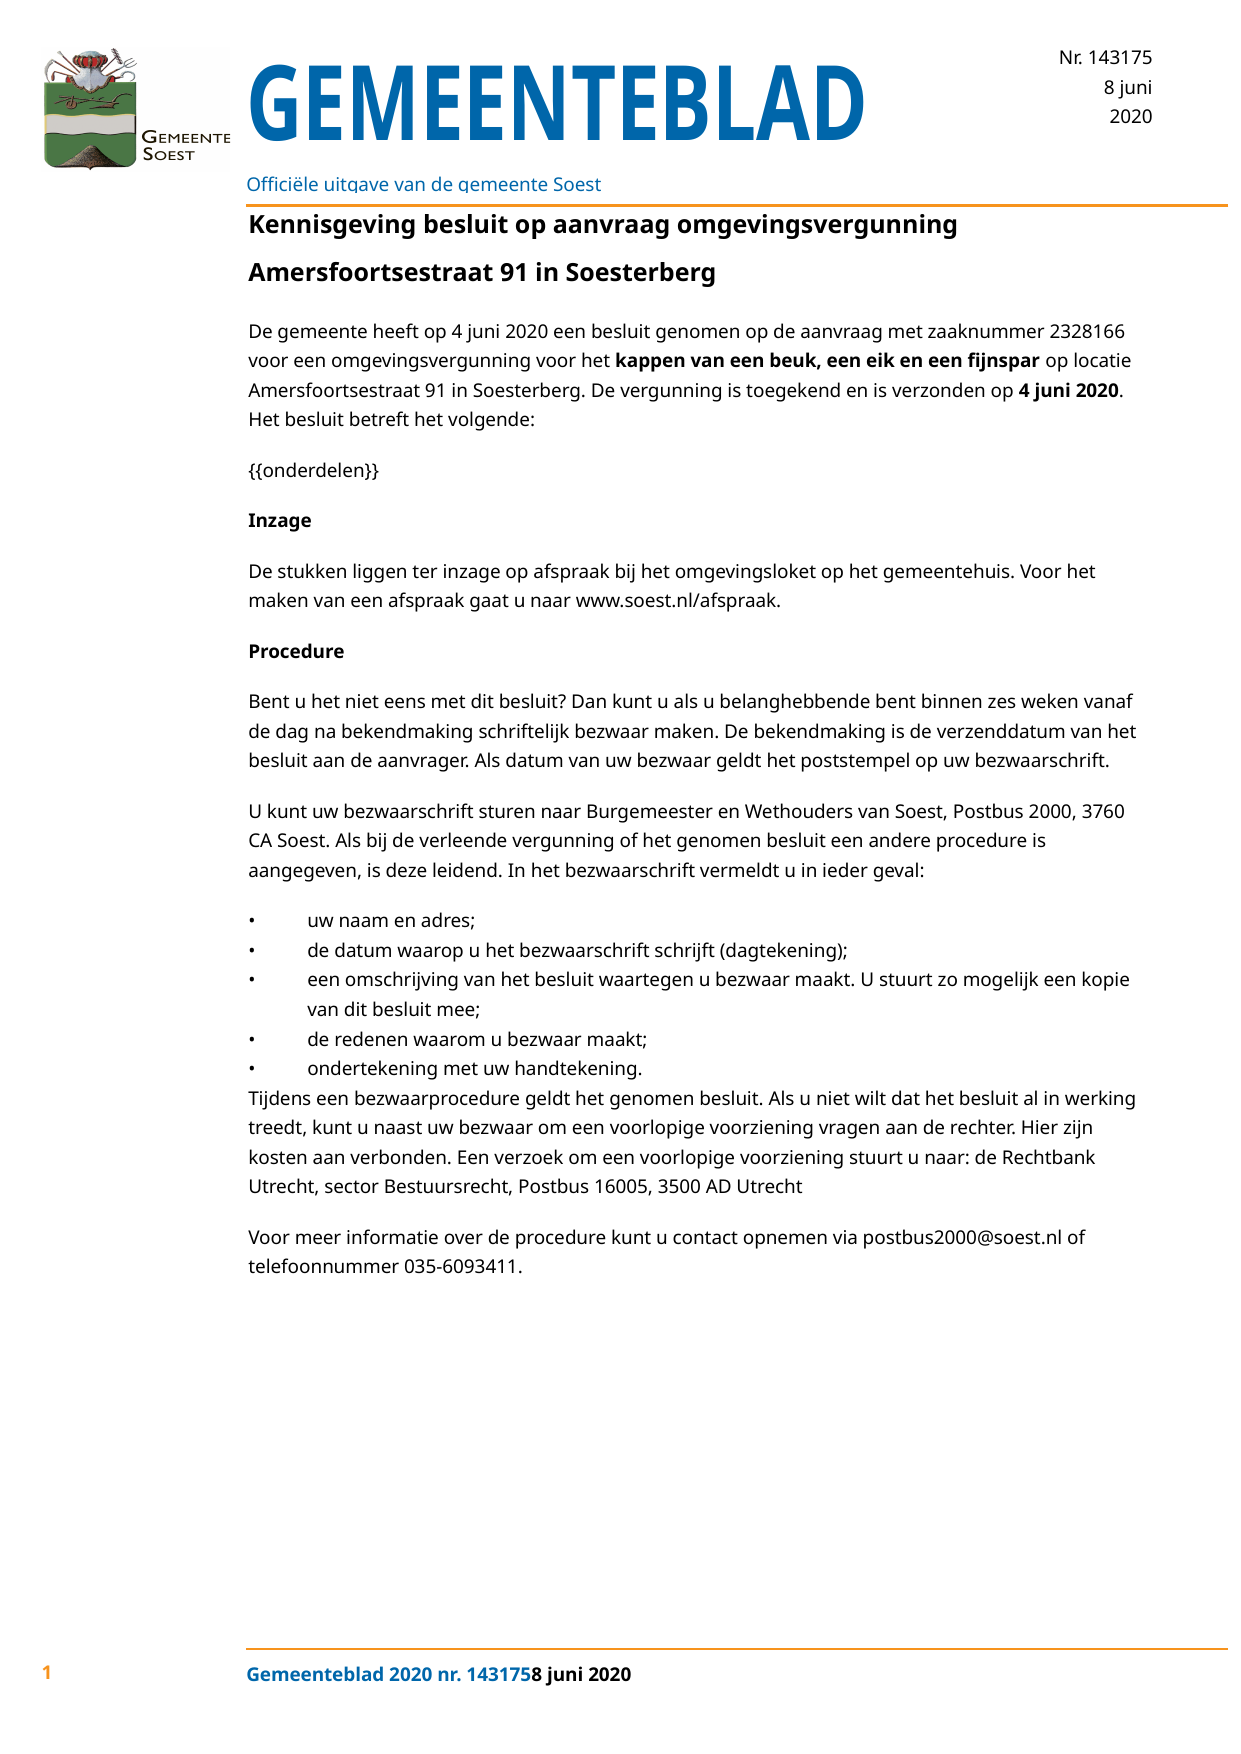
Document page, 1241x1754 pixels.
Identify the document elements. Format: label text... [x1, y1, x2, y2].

text Inzage [248, 507, 1152, 533]
list ondertekening met uw handtekening. [248, 1055, 1152, 1081]
text De gemeente heeft op 4 juni 2020 een besluit genomen op de aanvraag met zaaknummer 2328166 voor een omgevingsvergunning voor het kappen van een beuk, een eik en een fijnspar op locatie Amersfoortsestraat 91 in Soesterberg. De vergunning is toegekend en is verzonden op 4 juni 2020. Het besluit betreft het volgende: [248, 318, 1152, 432]
text {{onderdelen}} [248, 457, 1152, 483]
list een omschrijving van het besluit waartegen u bezwaar maakt. U stuurt zo mogelijk een kopie van dit besluit mee; [248, 967, 1152, 1022]
list de datum waarop u het bezwaarschrift schrijft (dagtekening); [248, 937, 1152, 963]
list uw naam en adres; [248, 907, 1152, 933]
text Procedure [248, 638, 1152, 664]
list de redenen waarom u bezwaar maakt; [248, 1026, 1152, 1052]
text U kunt uw bezwaarschrift sturen naar Burgemeester en Wethouders van Soest, Postbus 2000, 3760 CA Soest. Als bij de verleende vergunning of het genomen besluit een andere procedure is aangegeven, is deze leidend. In het bezwaarschrift vermeldt u in ieder geval: [248, 798, 1152, 883]
text Voor meer informatie over de procedure kunt u contact opnemen via postbus2000@soest.nl of telefoonnummer 035-6093411. [248, 1224, 1152, 1279]
text Kennisgeving besluit op aanvraag omgevingsvergunning Amersfoortsestraat 91 in Soesterberg [248, 207, 1152, 288]
text Tijdens een bezwaarprocedure geldt het genomen besluit. Als u niet wilt dat het besluit al in werking treedt, kunt u naast uw bezwaar om een voorlopige voorziening vragen aan de rechter. Hier zijn kosten aan verbonden. Een verzoek om een voorlopige voorziening stuurt u naar: de Rechtbank Utrecht, sector Bestuursrecht, Postbus 16005, 3500 AD Utrecht [248, 1085, 1152, 1199]
picture [41, 47, 231, 172]
text De stukken liggen ter inzage op afspraak bij het omgevingsloket op het gemeentehuis. Voor het maken van een afspraak gaat u naar www.soest.nl/afspraak. [248, 558, 1152, 613]
text Bent u het niet eens met dit besluit? Dan kunt u als u belanghebbende bent binnen zes weken vanaf de dag na bekendmaking schriftelijk bezwaar maken. De bekendmaking is de verzenddatum van het besluit aan de aanvrager. Als datum van uw bezwaar geldt het poststempel op uw bezwaarschrift. [248, 688, 1152, 773]
